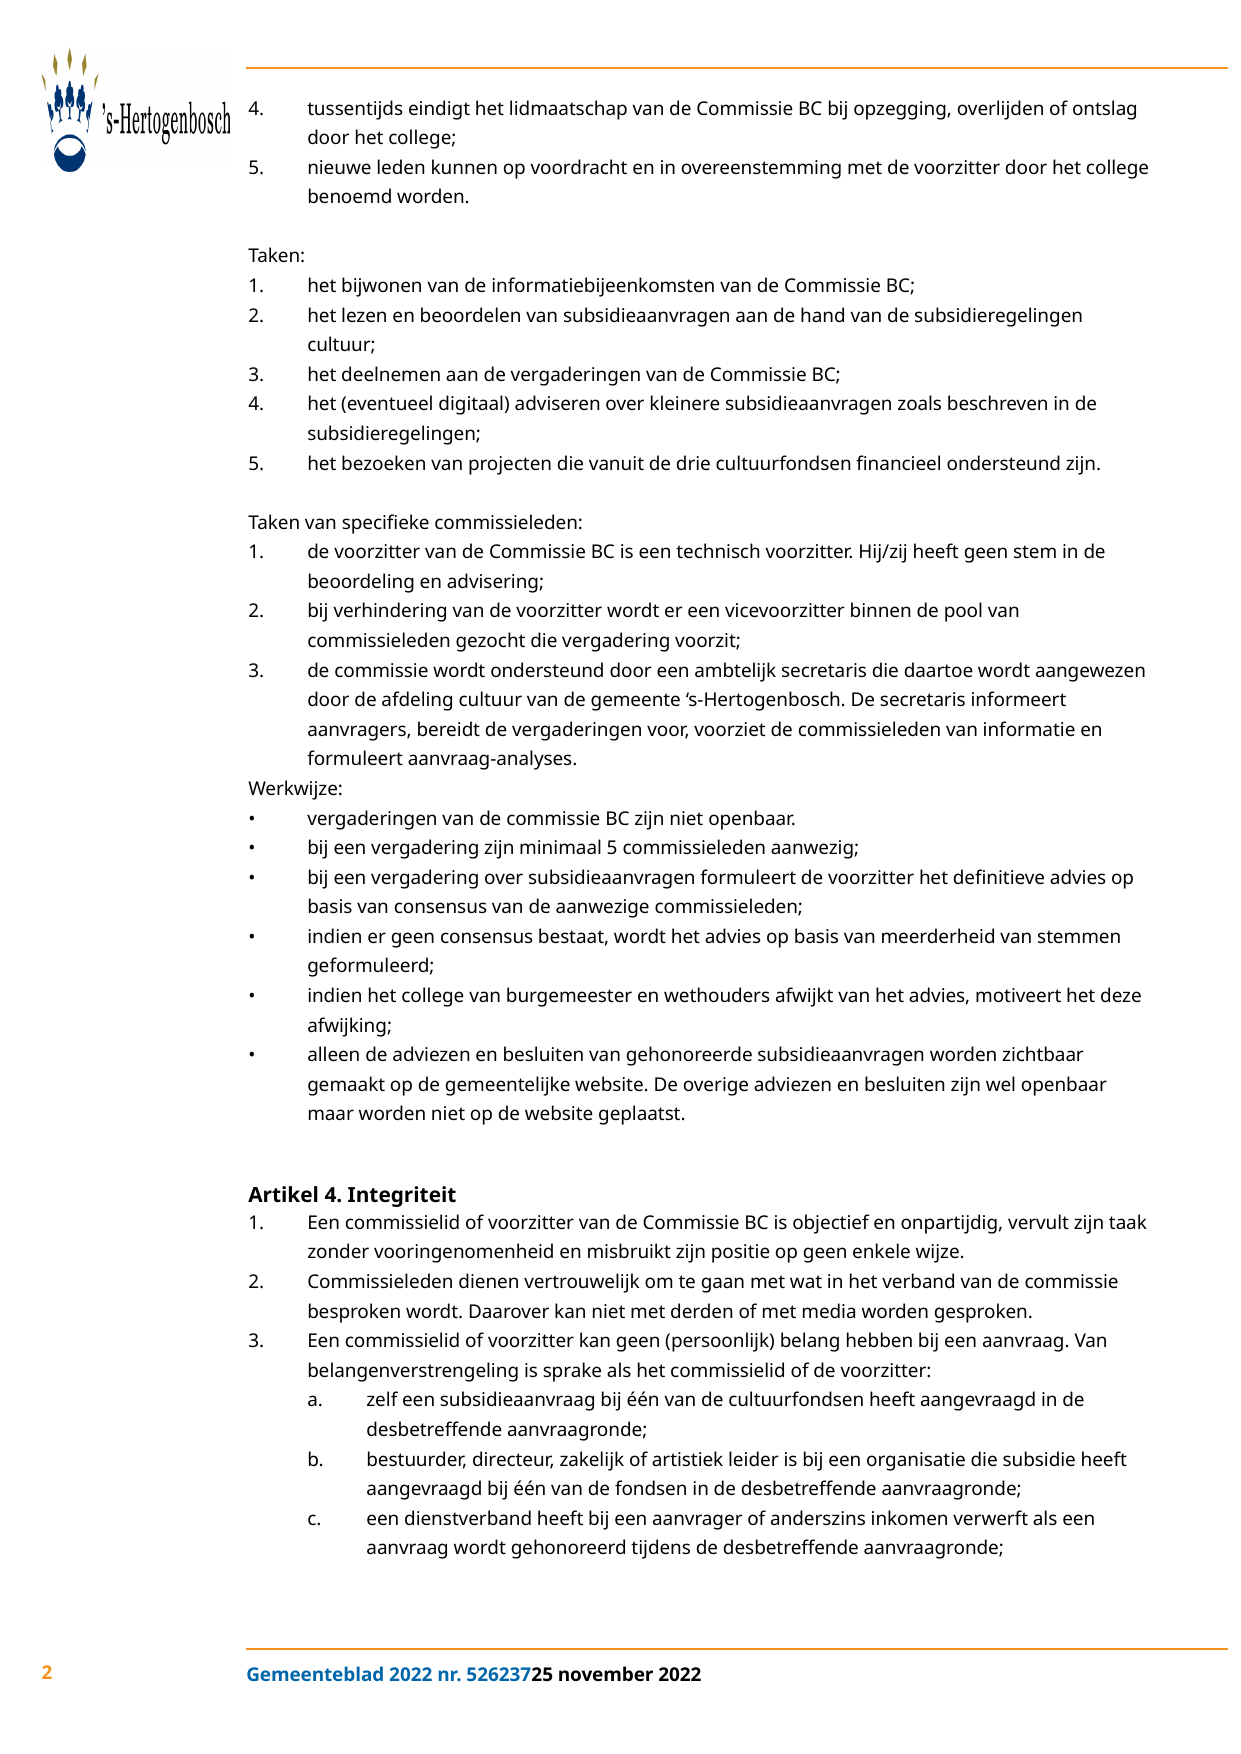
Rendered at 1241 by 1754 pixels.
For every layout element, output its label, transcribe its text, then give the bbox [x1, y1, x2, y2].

list Commissieleden dienen vertrouwelijk om te gaan met wat in het verband van de commissie besproken wordt. Daarover kan niet met derden of met media worden gesproken. [248, 1268, 1152, 1323]
list bestuurder, directeur, zakelijk of artistiek leider is bij een organisatie die subsidie heeft aangevraagd bij één van de fondsen in de desbetreffende aanvraagronde; [307, 1446, 1152, 1501]
list de commissie wordt ondersteund door een ambtelijk secretaris die daartoe wordt aangewezen door de afdeling cultuur van de gemeente ‘s-Hertogenbosch. De secretaris informeert aanvragers, bereidt de vergaderingen voor, voorziet de commissieleden van informatie en formuleert aanvraag-analyses. [248, 657, 1152, 771]
list bij een vergadering zijn minimaal 5 commissieleden aanwezig; [248, 834, 1152, 860]
list alleen de adviezen en besluiten van gehonoreerde subsidieaanvragen worden zichtbaar gemaakt op de gemeentelijke website. De overige adviezen en besluiten zijn wel openbaar maar worden niet op de website geplaatst. [248, 1041, 1152, 1126]
list het bezoeken van projecten die vanuit de drie cultuurfondsen financieel ondersteund zijn. [248, 450, 1152, 476]
list het (eventueel digitaal) adviseren over kleinere subsidieaanvragen zoals beschreven in de subsidieregelingen; [248, 391, 1152, 446]
list de voorzitter van de Commissie BC is een technisch voorzitter. Hij/zij heeft geen stem in de beoordeling en advisering; [248, 538, 1152, 594]
list nieuwe leden kunnen op voordracht en in overeenstemming met de voorzitter door het college benoemd worden. [248, 154, 1152, 209]
list zelf een subsidieaanvraag bij één van de cultuurfondsen heeft aangevraagd in de desbetreffende aanvraagronde; [307, 1387, 1152, 1442]
list indien het college van burgemeester en wethouders afwijkt van het advies, motiveert het deze afwijking; [248, 982, 1152, 1038]
list Een commissielid of voorzitter kan geen (persoonlijk) belang hebben bij een aanvraag. Van belangenverstrengeling is sprake als het commissielid of de voorzitter: [248, 1327, 1152, 1383]
text Taken van specifieke commissieleden: [248, 509, 1152, 535]
list indien er geen consensus bestaat, wordt het advies op basis van meerderheid van stemmen geformuleerd; [248, 923, 1152, 978]
list een dienstverband heeft bij een aanvrager of anderszins inkomen verwerft als een aanvraag wordt gehonoreerd tijdens de desbetreffende aanvraagronde; [307, 1505, 1152, 1560]
picture [41, 47, 231, 172]
text Artikel 4. Integriteit [248, 1181, 1152, 1209]
list het deelnemen aan de vergaderingen van de Commissie BC; [248, 361, 1152, 387]
list bij een vergadering over subsidieaanvragen formuleert de voorzitter het definitieve advies op basis van consensus van de aanwezige commissieleden; [248, 864, 1152, 919]
list het lezen en beoordelen van subsidieaanvragen aan de hand van de subsidieregelingen cultuur; [248, 302, 1152, 357]
list vergaderingen van de commissie BC zijn niet openbaar. [248, 805, 1152, 831]
list bij verhindering van de voorzitter wordt er een vicevoorzitter binnen de pool van commissieleden gezocht die vergadering voorzit; [248, 598, 1152, 653]
text Werkwijze: [248, 775, 1152, 801]
list het bijwonen van de informatiebijeenkomsten van de Commissie BC; [248, 272, 1152, 298]
text Taken: [248, 243, 1152, 268]
list Een commissielid of voorzitter van de Commissie BC is objectief en onpartijdig, vervult zijn taak zonder vooringenomenheid en misbruikt zijn positie op geen enkele wijze. [248, 1209, 1152, 1264]
list tussentijds eindigt het lidmaatschap van de Commissie BC bij opzegging, overlijden of ontslag door het college; [248, 95, 1152, 150]
